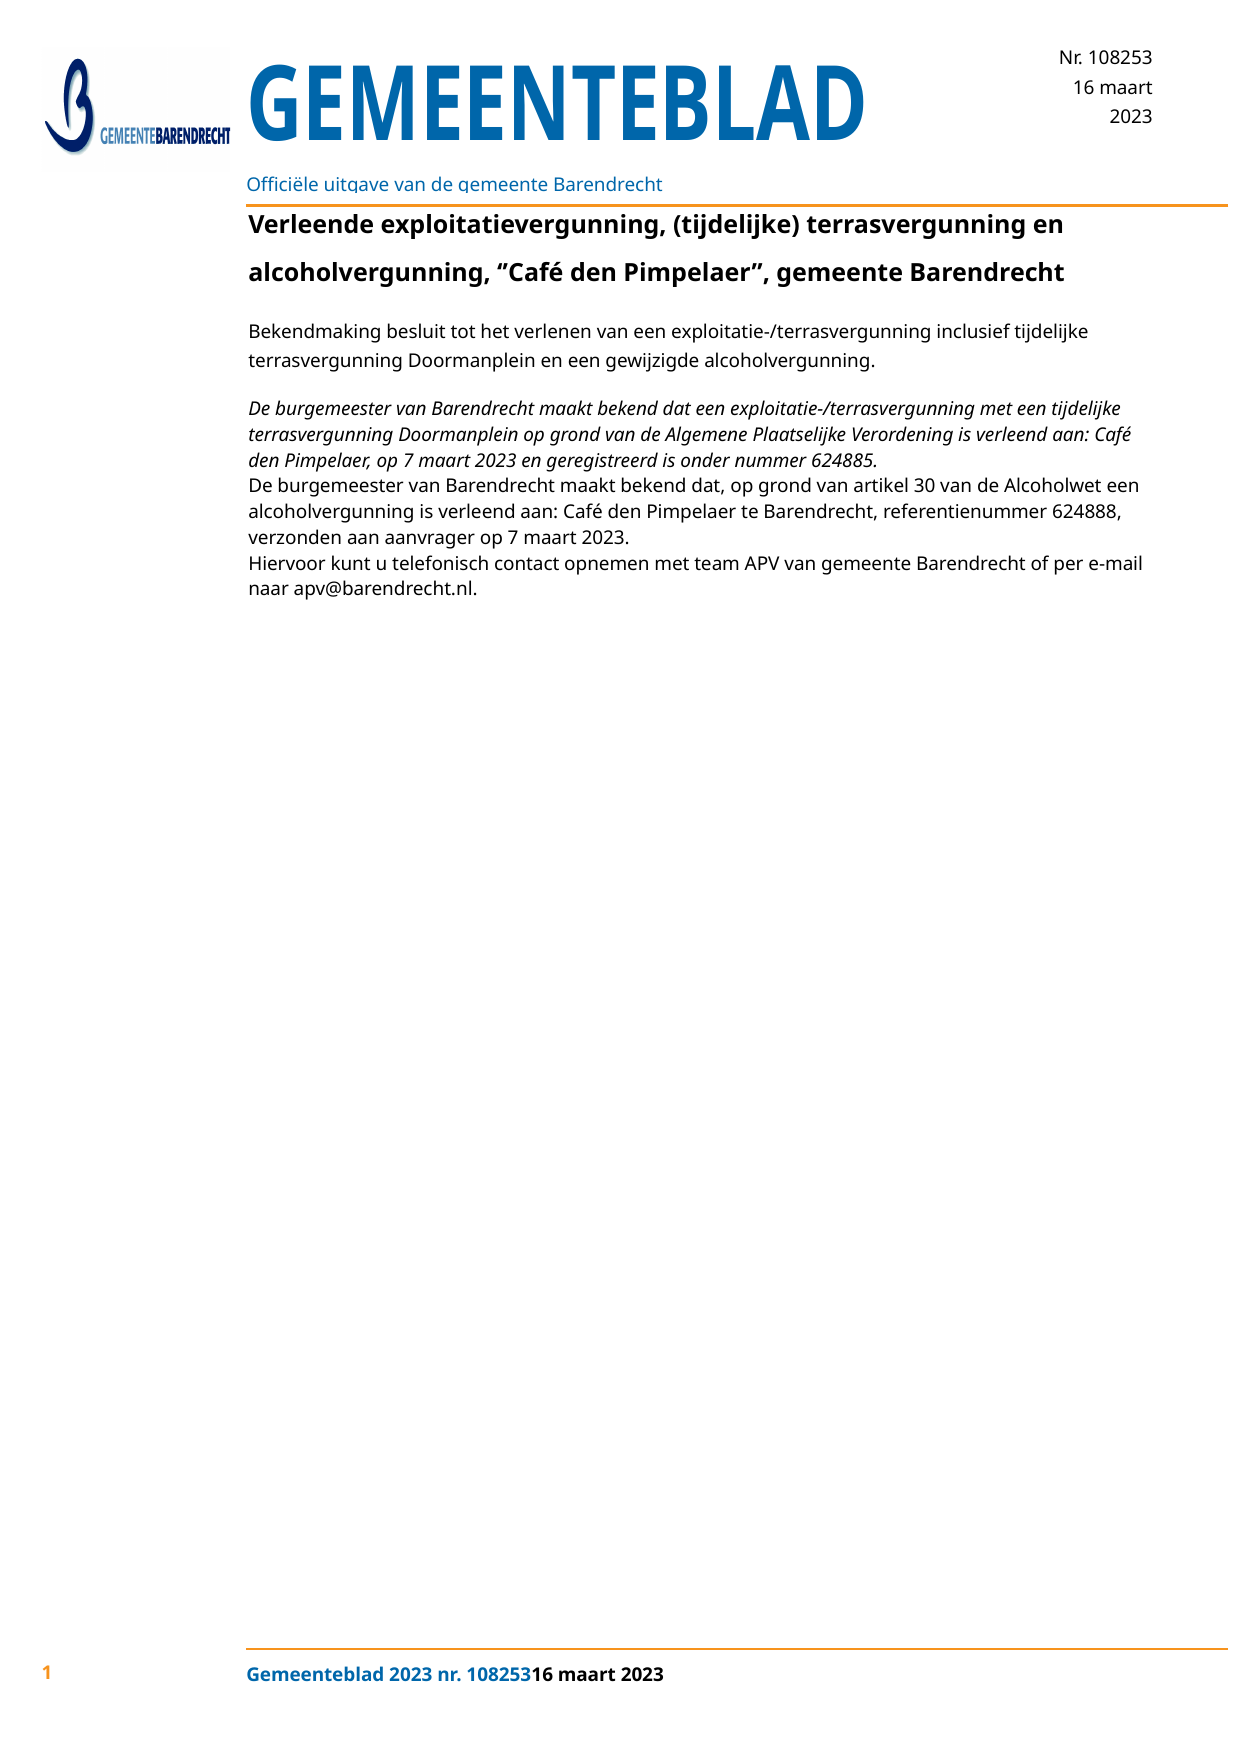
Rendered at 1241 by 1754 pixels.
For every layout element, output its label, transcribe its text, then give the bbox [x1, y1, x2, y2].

text De burgemeester van Barendrecht maakt bekend dat, op grond van artikel 30 van de Alcoholwet een alcoholvergunning is verleend aan: Café den Pimpelaer te Barendrecht, referentienummer 624888, verzonden aan aanvrager op 7 maart 2023. [248, 472, 1152, 550]
text Hiervoor kunt u telefonisch contact opnemen met team APV van gemeente Barendrecht of per e-mail naar apv@barendrecht.nl. [248, 550, 1152, 601]
text De burgemeester van Barendrecht maakt bekend dat een exploitatie-/terrasvergunning met een tijdelijke terrasvergunning Doormanplein op grond van de Algemene Plaatselijke Verordening is verleend aan: Café den Pimpelaer, op 7 maart 2023 en geregistreerd is onder nummer 624885. [248, 395, 1152, 472]
text Verleende exploitatievergunning, (tijdelijke) terrasvergunning en alcoholvergunning, ‘’Café den Pimpelaer”, gemeente Barendrecht [248, 207, 1152, 288]
picture [41, 47, 231, 172]
text Bekendmaking besluit tot het verlenen van een exploitatie-/terrasvergunning inclusief tijdelijke terrasvergunning Doormanplein en een gewijzigde alcoholvergunning. [248, 318, 1152, 373]
